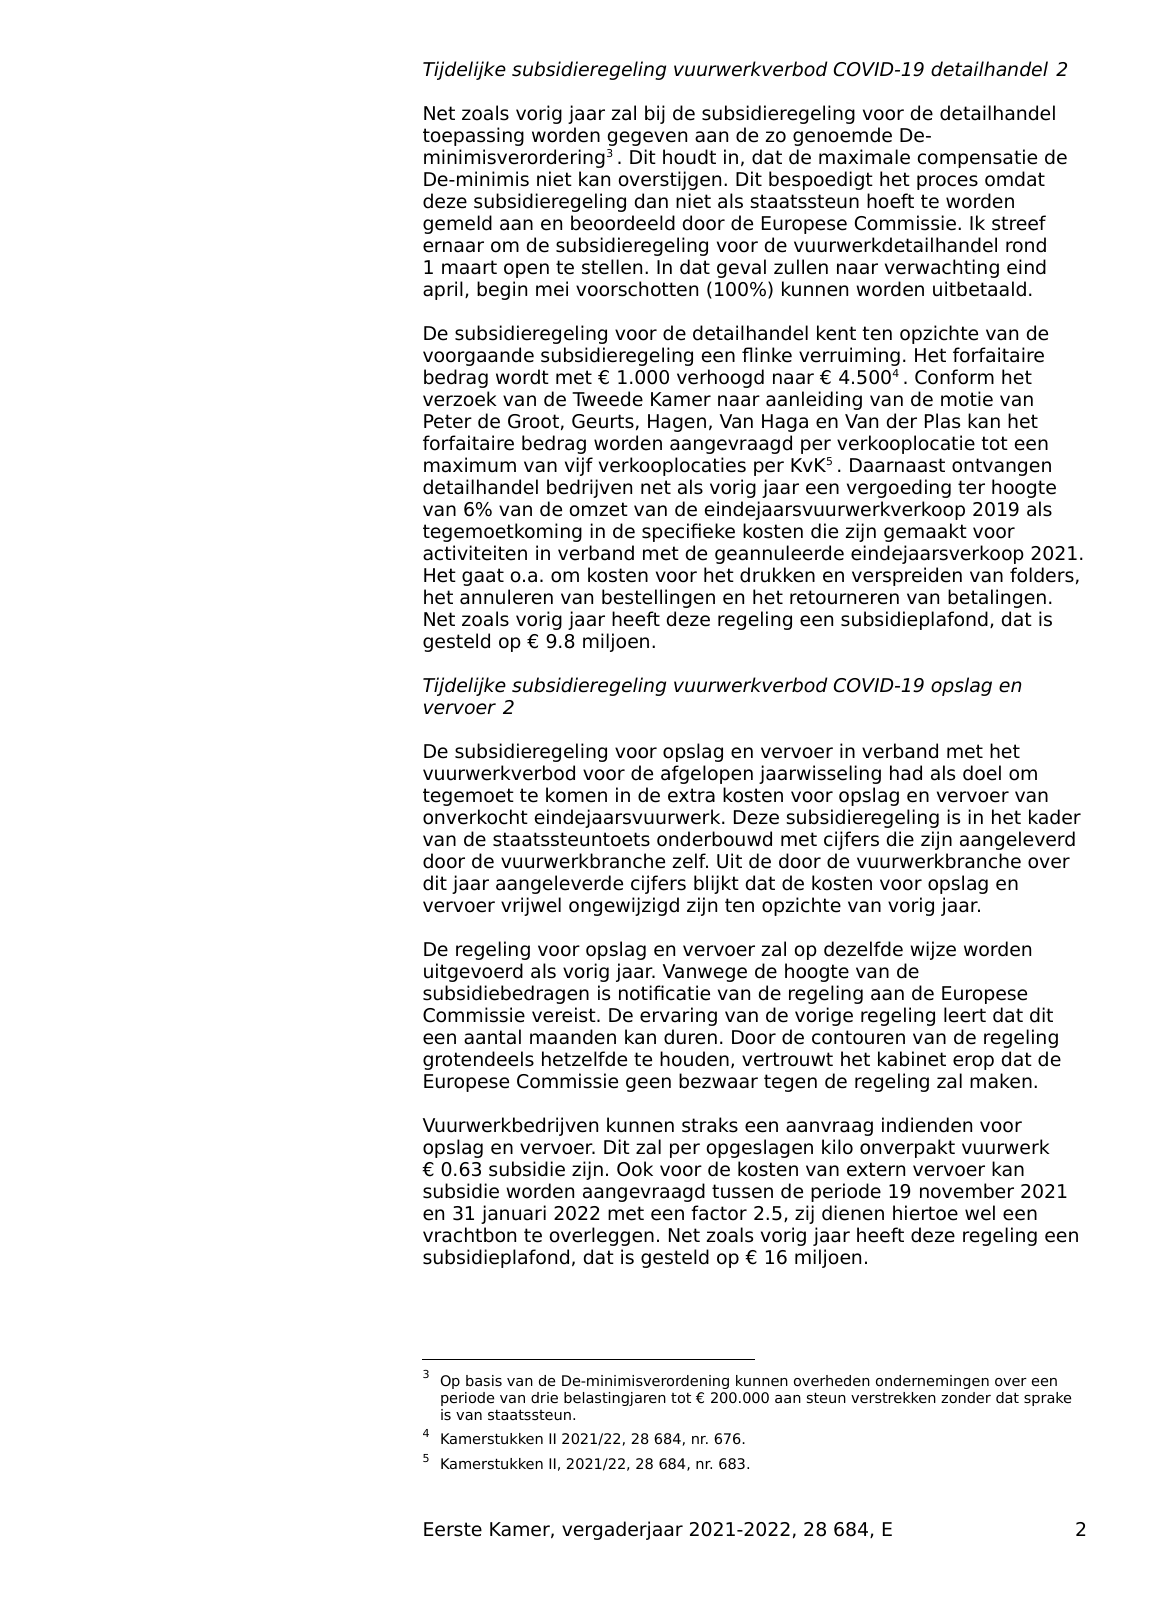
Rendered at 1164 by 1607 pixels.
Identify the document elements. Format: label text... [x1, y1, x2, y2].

text De subsidieregeling voor de detailhandel kent ten opzichte van de voorgaande subsidieregeling een flinke verruiming. Het forfaitaire bedrag wordt met € 1.000 verhoogd naar € 4.500. Conform het verzoek van de Tweede Kamer naar aanleiding van de motie van Peter de Groot, Geurts, Hagen, Van Haga en Van der Plas kan het forfaitaire bedrag worden aangevraagd per verkooplocatie tot een maximum van vijf verkooplocaties per KvK. Daarnaast ontvangen detailhandel bedrijven net als vorig jaar een vergoeding ter hoogte van 6% van de omzet van de eindejaarsvuurwerkverkoop 2019 als tegemoetkoming in de specifieke kosten die zijn gemaakt voor activiteiten in verband met de geannuleerde eindejaarsverkoop 2021. Het gaat o.a. om kosten voor het drukken en verspreiden van folders, het annuleren van bestellingen en het retourneren van betalingen. Net zoals vorig jaar heeft deze regeling een subsidieplafond, dat is gesteld op € 9.8 miljoen. [422, 323, 1087, 653]
text Kamerstukken II, 2021/22, 28 684, nr. 683. [422, 1452, 1087, 1474]
text Vuurwerkbedrijven kunnen straks een aanvraag indienden voor opslag en vervoer. Dit zal per opgeslagen kilo onverpakt vuurwerk € 0.63 subsidie zijn. Ook voor de kosten van extern vervoer kan subsidie worden aangevraagd tussen de periode 19 november 2021 en 31 januari 2022 met een factor 2.5, zij dienen hiertoe wel een vrachtbon te overleggen. Net zoals vorig jaar heeft deze regeling een subsidieplafond, dat is gesteld op € 16 miljoen. [422, 1115, 1087, 1269]
text Net zoals vorig jaar zal bij de subsidieregeling voor de detailhandel toepassing worden gegeven aan de zo genoemde De-minimisverordering. Dit houdt in, dat de maximale compensatie de De-minimis niet kan overstijgen. Dit bespoedigt het proces omdat deze subsidieregeling dan niet als staatssteun hoeft te worden gemeld aan en beoordeeld door de Europese Commissie. Ik streef ernaar om de subsidieregeling voor de vuurwerkdetailhandel rond 1 maart open te stellen. In dat geval zullen naar verwachting eind april, begin mei voorschotten (100%) kunnen worden uitbetaald. [422, 103, 1087, 301]
subtitle Tijdelijke subsidieregeling vuurwerkverbod COVID-19 opslag en vervoer 2 [422, 675, 1087, 719]
subtitle Tijdelijke subsidieregeling vuurwerkverbod COVID-19 detailhandel 2 [422, 59, 1087, 81]
text Kamerstukken II 2021/22, 28 684, nr. 676. [422, 1427, 1087, 1449]
text Op basis van de De-minimisverordening kunnen overheden ondernemingen over een periode van drie belastingjaren tot € 200.000 aan steun verstrekken zonder dat sprake is van staatssteun. [422, 1368, 1087, 1424]
text De subsidieregeling voor opslag en vervoer in verband met het vuurwerkverbod voor de afgelopen jaarwisseling had als doel om tegemoet te komen in de extra kosten voor opslag en vervoer van onverkocht eindejaarsvuurwerk. Deze subsidieregeling is in het kader van de staatssteuntoets onderbouwd met cijfers die zijn aangeleverd door de vuurwerkbranche zelf. Uit de door de vuurwerkbranche over dit jaar aangeleverde cijfers blijkt dat de kosten voor opslag en vervoer vrijwel ongewijzigd zijn ten opzichte van vorig jaar. [422, 741, 1087, 917]
text De regeling voor opslag en vervoer zal op dezelfde wijze worden uitgevoerd als vorig jaar. Vanwege de hoogte van de subsidiebedragen is notificatie van de regeling aan de Europese Commissie vereist. De ervaring van de vorige regeling leert dat dit een aantal maanden kan duren. Door de contouren van de regeling grotendeels hetzelfde te houden, vertrouwt het kabinet erop dat de Europese Commissie geen bezwaar tegen de regeling zal maken. [422, 939, 1087, 1093]
